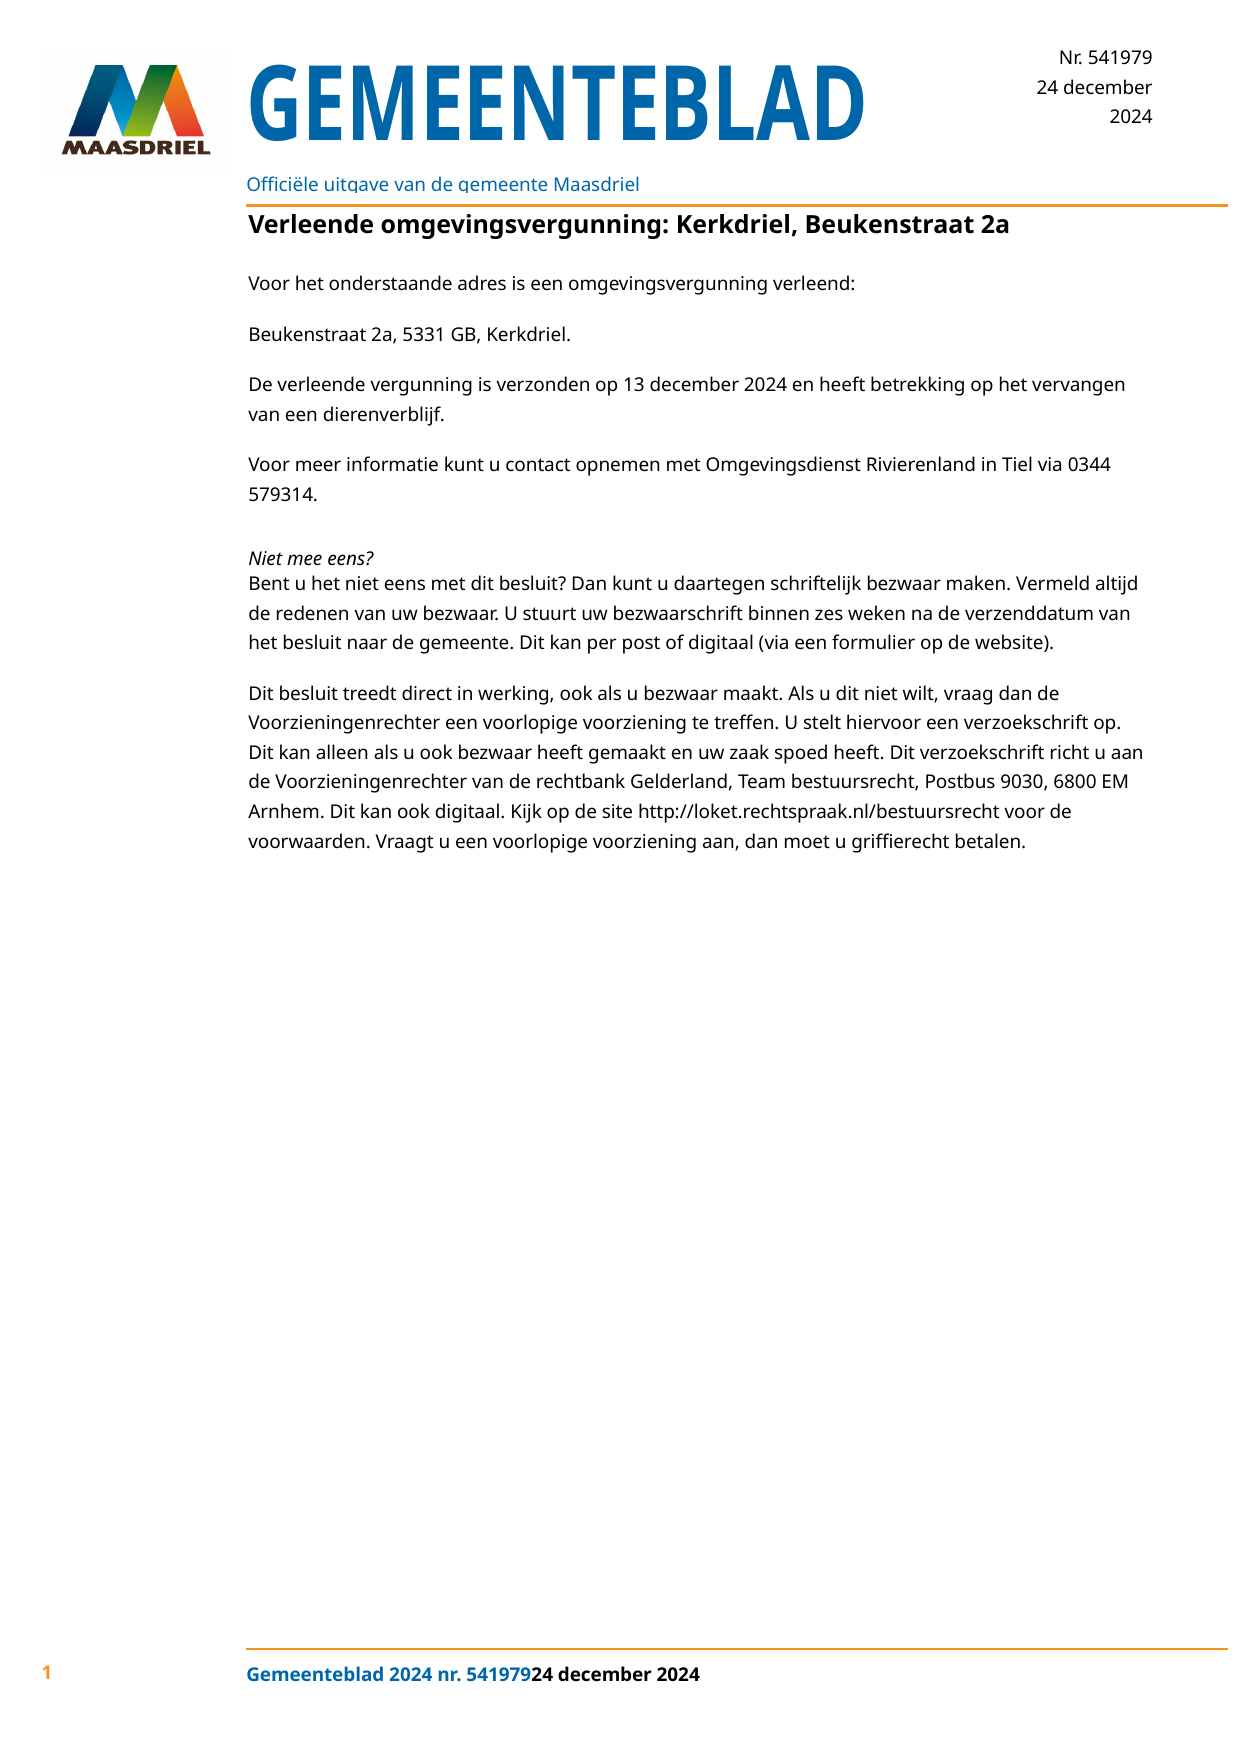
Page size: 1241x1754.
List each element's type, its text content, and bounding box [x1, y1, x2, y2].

text Voor meer informatie kunt u contact opnemen met Omgevingsdienst Rivierenland in Tiel via 0344 579314. [248, 451, 1152, 506]
text Bent u het niet eens met dit besluit? Dan kunt u daartegen schriftelijk bezwaar maken. Vermeld altijd de redenen van uw bezwaar. U stuurt uw bezwaarschrift binnen zes weken na de verzenddatum van het besluit naar de gemeente. Dit kan per post of digitaal (via een formulier op de website). [248, 570, 1152, 655]
text Voor het onderstaande adres is een omgevingsvergunning verleend: [248, 270, 1152, 296]
text Niet mee eens? [248, 545, 1152, 570]
picture [41, 47, 231, 172]
text Dit besluit treedt direct in werking, ook als u bezwaar maakt. Als u dit niet wilt, vraag dan de Voorzieningenrechter een voorlopige voorziening te treffen. U stelt hiervoor een verzoekschrift op. Dit kan alleen als u ook bezwaar heeft gemaakt en uw zaak spoed heeft. Dit verzoekschrift richt u aan de Voorzieningenrechter van de rechtbank Gelderland, Team bestuursrecht, Postbus 9030, 6800 EM Arnhem. Dit kan ook digitaal. Kijk op de site http://loket.rechtspraak.nl/bestuursrecht voor de voorwaarden. Vraagt u een voorlopige voorziening aan, dan moet u griffierecht betalen. [248, 680, 1152, 854]
text De verleende vergunning is verzonden op 13 december 2024 en heeft betrekking op het vervangen van een dierenverblijf. [248, 371, 1152, 426]
text Verleende omgevingsvergunning: Kerkdriel, Beukenstraat 2a [248, 207, 1152, 241]
text Beukenstraat 2a, 5331 GB, Kerkdriel. [248, 321, 1152, 346]
